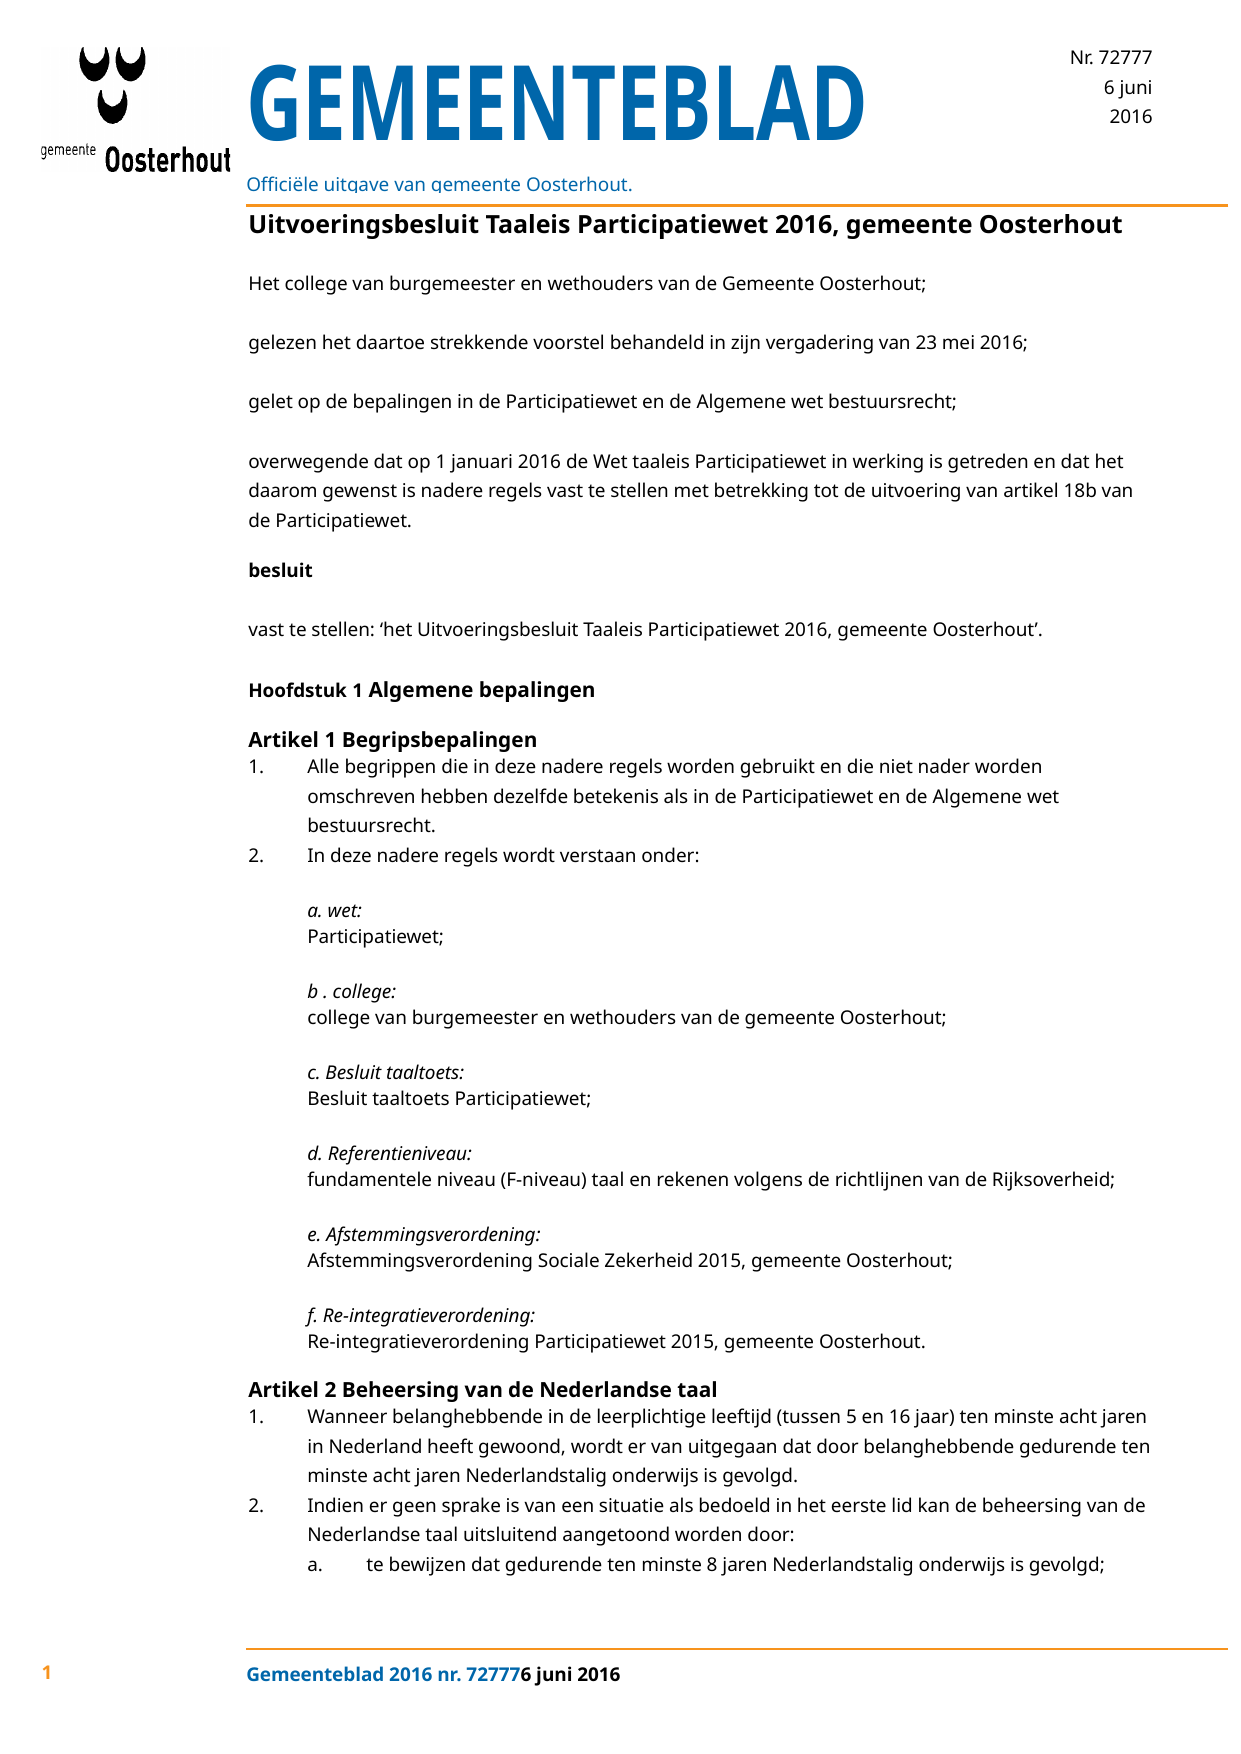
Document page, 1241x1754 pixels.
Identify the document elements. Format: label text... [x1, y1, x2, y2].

text gelet op de bepalingen in de Participatiewet en de Algemene wet bestuursrecht; [248, 389, 1152, 414]
list Indien er geen sprake is van een situatie als bedoeld in het eerste lid kan de beheersing van de Nederlandse taal uitsluitend aangetoond worden door: [248, 1492, 1152, 1547]
list b . college: [307, 978, 1116, 1004]
text Uitvoeringsbesluit Taaleis Participatiewet 2016, gemeente Oosterhout [248, 207, 1152, 241]
list In deze nadere regels wordt verstaan onder: [248, 842, 1152, 868]
list fundamentele niveau (F-niveau) taal en rekenen volgens de richtlijnen van de Rijksoverheid; [307, 1166, 1116, 1192]
text Hoofdstuk 1 Algemene bepalingen [248, 676, 1152, 704]
text Artikel 1 Begripsbepalingen [248, 725, 1152, 753]
list c. Besluit taaltoets: [307, 1059, 1116, 1085]
text Het college van burgemeester en wethouders van de Gemeente Oosterhout; [248, 270, 1152, 296]
list d. Referentieniveau: [307, 1141, 1116, 1166]
list Re-integratieverordening Participatiewet 2015, gemeente Oosterhout. [307, 1328, 1116, 1354]
list Wanneer belanghebbende in de leerplichtige leeftijd (tussen 5 en 16 jaar) ten minste acht jaren in Nederland heeft gewoond, wordt er van uitgegaan dat door belanghebbende gedurende ten minste acht jaren Nederlandstalig onderwijs is gevolgd. [248, 1403, 1152, 1488]
list Alle begrippen die in deze nadere regels worden gebruikt en die niet nader worden omschreven hebben dezelfde betekenis als in de Participatiewet en de Algemene wet bestuursrecht. [248, 753, 1152, 838]
list Besluit taaltoets Participatiewet; [307, 1085, 1116, 1111]
text overwegende dat op 1 januari 2016 de Wet taaleis Participatiewet in werking is getreden en dat het daarom gewenst is nadere regels vast te stellen met betrekking tot de uitvoering van artikel 18b van de Participatiewet. [248, 448, 1152, 533]
list a. wet: [307, 897, 1116, 923]
list Participatiewet; [307, 923, 1116, 949]
list te bewijzen dat gedurende ten minste 8 jaren Nederlandstalig onderwijs is gevolgd; [307, 1551, 1152, 1577]
text gelezen het daartoe strekkende voorstel behandeld in zijn vergadering van 23 mei 2016; [248, 329, 1152, 355]
text Artikel 2 Beheersing van de Nederlandse taal [248, 1375, 1152, 1403]
list e. Afstemmingsverordening: [307, 1222, 1116, 1247]
list f. Re-integratieverordening: [307, 1303, 1116, 1328]
picture [41, 47, 231, 172]
list Afstemmingsverordening Sociale Zekerheid 2015, gemeente Oosterhout; [307, 1247, 1116, 1273]
text vast te stellen: ‘het Uitvoeringsbesluit Taaleis Participatiewet 2016, gemeente Oosterhout’. [248, 616, 1152, 642]
list college van burgemeester en wethouders van de gemeente Oosterhout; [307, 1004, 1116, 1030]
text besluit [248, 557, 1152, 583]
